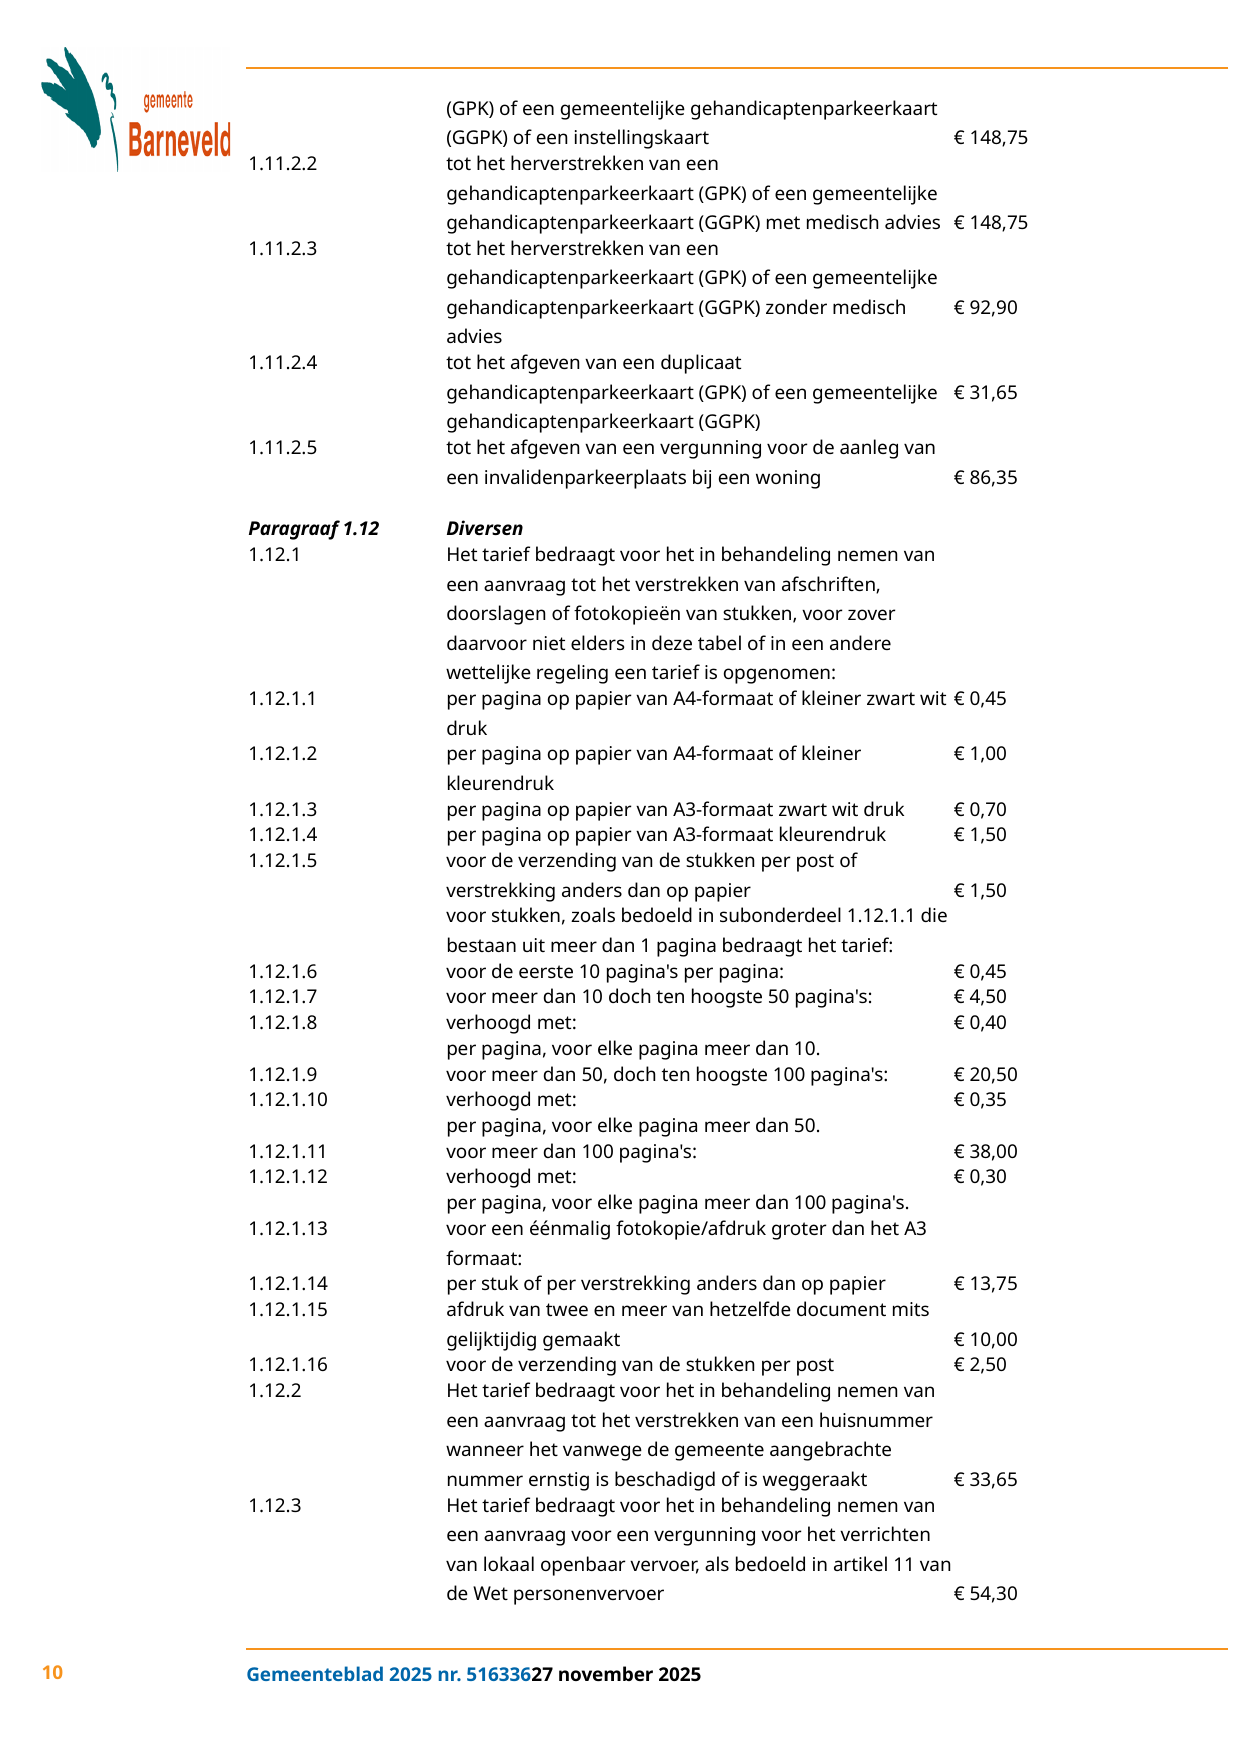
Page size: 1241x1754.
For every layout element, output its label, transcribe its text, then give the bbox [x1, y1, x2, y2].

table_cell € 0,45 [954, 958, 1152, 984]
table_cell € 20,50 [954, 1061, 1152, 1087]
table_cell 1.12.1.6 [248, 958, 446, 984]
table_cell 1.12.1 [248, 541, 446, 685]
table_cell 1.12.1.12 [248, 1164, 446, 1189]
table_cell € 2,50 [954, 1352, 1152, 1377]
table_cell Paragraaf 1.12 [248, 515, 446, 541]
table_cell € 4,50 [954, 984, 1152, 1009]
table_cell Het tarief bedraagt voor het in behandeling nemen van een aanvraag voor een vergunning voor het verrichten van lokaal openbaar vervoer, als bedoeld in artikel 11 van de Wet personenvervoer [446, 1492, 954, 1606]
table_cell 1.12.1.16 [248, 1352, 446, 1377]
table_cell € 92,90 [954, 235, 1152, 349]
table_cell tot het herverstrekken van een gehandicaptenparkeerkaart (GPK) of een gemeentelijke gehandicaptenparkeerkaart (GGPK) zonder medisch advies [446, 235, 954, 349]
table_cell 1.12.3 [248, 1492, 446, 1606]
table_cell tot het afgeven van een vergunning voor de aanleg van een invalidenparkeerplaats bij een woning [446, 434, 954, 490]
table_cell € 1,50 [954, 847, 1152, 903]
table_cell tot het afgeven van een duplicaat gehandicaptenparkeerkaart (GPK) of een gemeentelijke gehandicaptenparkeerkaart (GGPK) [446, 350, 954, 434]
table_cell [248, 1112, 446, 1138]
table_cell 1.11.2.2 [248, 150, 446, 235]
table_cell 1.12.1.15 [248, 1296, 446, 1352]
table_cell verhoogd met: [446, 1164, 954, 1189]
table_cell Het tarief bedraagt voor het in behandeling nemen van een aanvraag tot het verstrekken van een huisnummer wanneer het vanwege de gemeente aangebrachte nummer ernstig is beschadigd of is weggeraakt [446, 1377, 954, 1492]
table_cell 1.12.2 [248, 1377, 446, 1492]
table_cell 1.12.1.4 [248, 822, 446, 847]
table_cell voor een éénmalig fotokopie/afdruk groter dan het A3 formaat: [446, 1215, 954, 1271]
table_cell (GPK) of een gemeentelijke gehandicaptenparkeerkaart (GGPK) of een instellingskaart [446, 95, 954, 150]
table_cell 1.11.2.5 [248, 434, 446, 490]
table_cell 1.12.1.13 [248, 1215, 446, 1271]
table_cell 1.12.1.7 [248, 984, 446, 1009]
table_cell verhoogd met: [446, 1087, 954, 1112]
table_cell per pagina op papier van A4-formaat of kleiner zwart wit druk [446, 685, 954, 741]
table_cell € 38,00 [954, 1138, 1152, 1164]
table_cell per pagina op papier van A3-formaat zwart wit druk [446, 796, 954, 822]
table_cell per stuk of per verstrekking anders dan op papier [446, 1271, 954, 1296]
table_cell 1.12.1.10 [248, 1087, 446, 1112]
table_cell Het tarief bedraagt voor het in behandeling nemen van een aanvraag tot het verstrekken van afschriften, doorslagen of fotokopieën van stukken, voor zover daarvoor niet elders in deze tabel of in een andere wettelijke regeling een tarief is opgenomen: [446, 541, 954, 685]
table_cell € 148,75 [954, 150, 1152, 235]
table_cell 1.11.2.3 [248, 235, 446, 349]
table_cell voor meer dan 10 doch ten hoogste 50 pagina's: [446, 984, 954, 1009]
table_cell [446, 490, 954, 515]
table_cell € 1,50 [954, 822, 1152, 847]
table_cell voor stukken, zoals bedoeld in subonderdeel 1.12.1.1 die bestaan uit meer dan 1 pagina bedraagt het tarief: [446, 903, 954, 958]
table_cell voor meer dan 100 pagina's: [446, 1138, 954, 1164]
table_cell [954, 1215, 1152, 1271]
table_cell [954, 1112, 1152, 1138]
table_cell € 0,70 [954, 796, 1152, 822]
table_cell 1.11.2.4 [248, 350, 446, 434]
table_cell [248, 903, 446, 958]
table_cell 1.12.1.14 [248, 1271, 446, 1296]
table_cell tot het herverstrekken van een gehandicaptenparkeerkaart (GPK) of een gemeentelijke gehandicaptenparkeerkaart (GGPK) met medisch advies [446, 150, 954, 235]
table_cell € 10,00 [954, 1296, 1152, 1352]
table_cell [248, 490, 446, 515]
table_cell € 1,00 [954, 741, 1152, 796]
table_cell € 0,40 [954, 1009, 1152, 1035]
table_cell per pagina, voor elke pagina meer dan 50. [446, 1112, 954, 1138]
table_cell € 86,35 [954, 434, 1152, 490]
table_cell 1.12.1.5 [248, 847, 446, 903]
table_cell per pagina, voor elke pagina meer dan 10. [446, 1035, 954, 1061]
table_cell [248, 95, 446, 150]
table_cell € 0,30 [954, 1164, 1152, 1189]
table_cell [954, 490, 1152, 515]
table_cell € 0,35 [954, 1087, 1152, 1112]
table_cell 1.12.1.11 [248, 1138, 446, 1164]
table_cell per pagina op papier van A4-formaat of kleiner kleurendruk [446, 741, 954, 796]
table_cell 1.12.1.3 [248, 796, 446, 822]
table_cell per pagina op papier van A3-formaat kleurendruk [446, 822, 954, 847]
table_cell 1.12.1.8 [248, 1009, 446, 1035]
table_cell € 54,30 [954, 1492, 1152, 1606]
table_cell [248, 1035, 446, 1061]
table_cell € 148,75 [954, 95, 1152, 150]
table_cell voor de verzending van de stukken per post [446, 1352, 954, 1377]
table_cell [954, 1190, 1152, 1215]
table_cell € 13,75 [954, 1271, 1152, 1296]
table_cell [954, 515, 1152, 541]
table_cell 1.12.1.9 [248, 1061, 446, 1087]
table_cell verhoogd met: [446, 1009, 954, 1035]
table_cell € 31,65 [954, 350, 1152, 434]
table_cell [954, 541, 1152, 685]
table_cell € 33,65 [954, 1377, 1152, 1492]
table_cell voor de verzending van de stukken per post of verstrekking anders dan op papier [446, 847, 954, 903]
table_cell € 0,45 [954, 685, 1152, 741]
table_cell [954, 903, 1152, 958]
table_cell afdruk van twee en meer van hetzelfde document mits gelijktijdig gemaakt [446, 1296, 954, 1352]
table_cell Diversen [446, 515, 954, 541]
table_cell [954, 1035, 1152, 1061]
table_cell [248, 1190, 446, 1215]
table_cell 1.12.1.2 [248, 741, 446, 796]
table_cell voor meer dan 50, doch ten hoogste 100 pagina's: [446, 1061, 954, 1087]
table_cell 1.12.1.1 [248, 685, 446, 741]
table_cell voor de eerste 10 pagina's per pagina: [446, 958, 954, 984]
picture [41, 47, 231, 172]
table_cell per pagina, voor elke pagina meer dan 100 pagina's. [446, 1190, 954, 1215]
